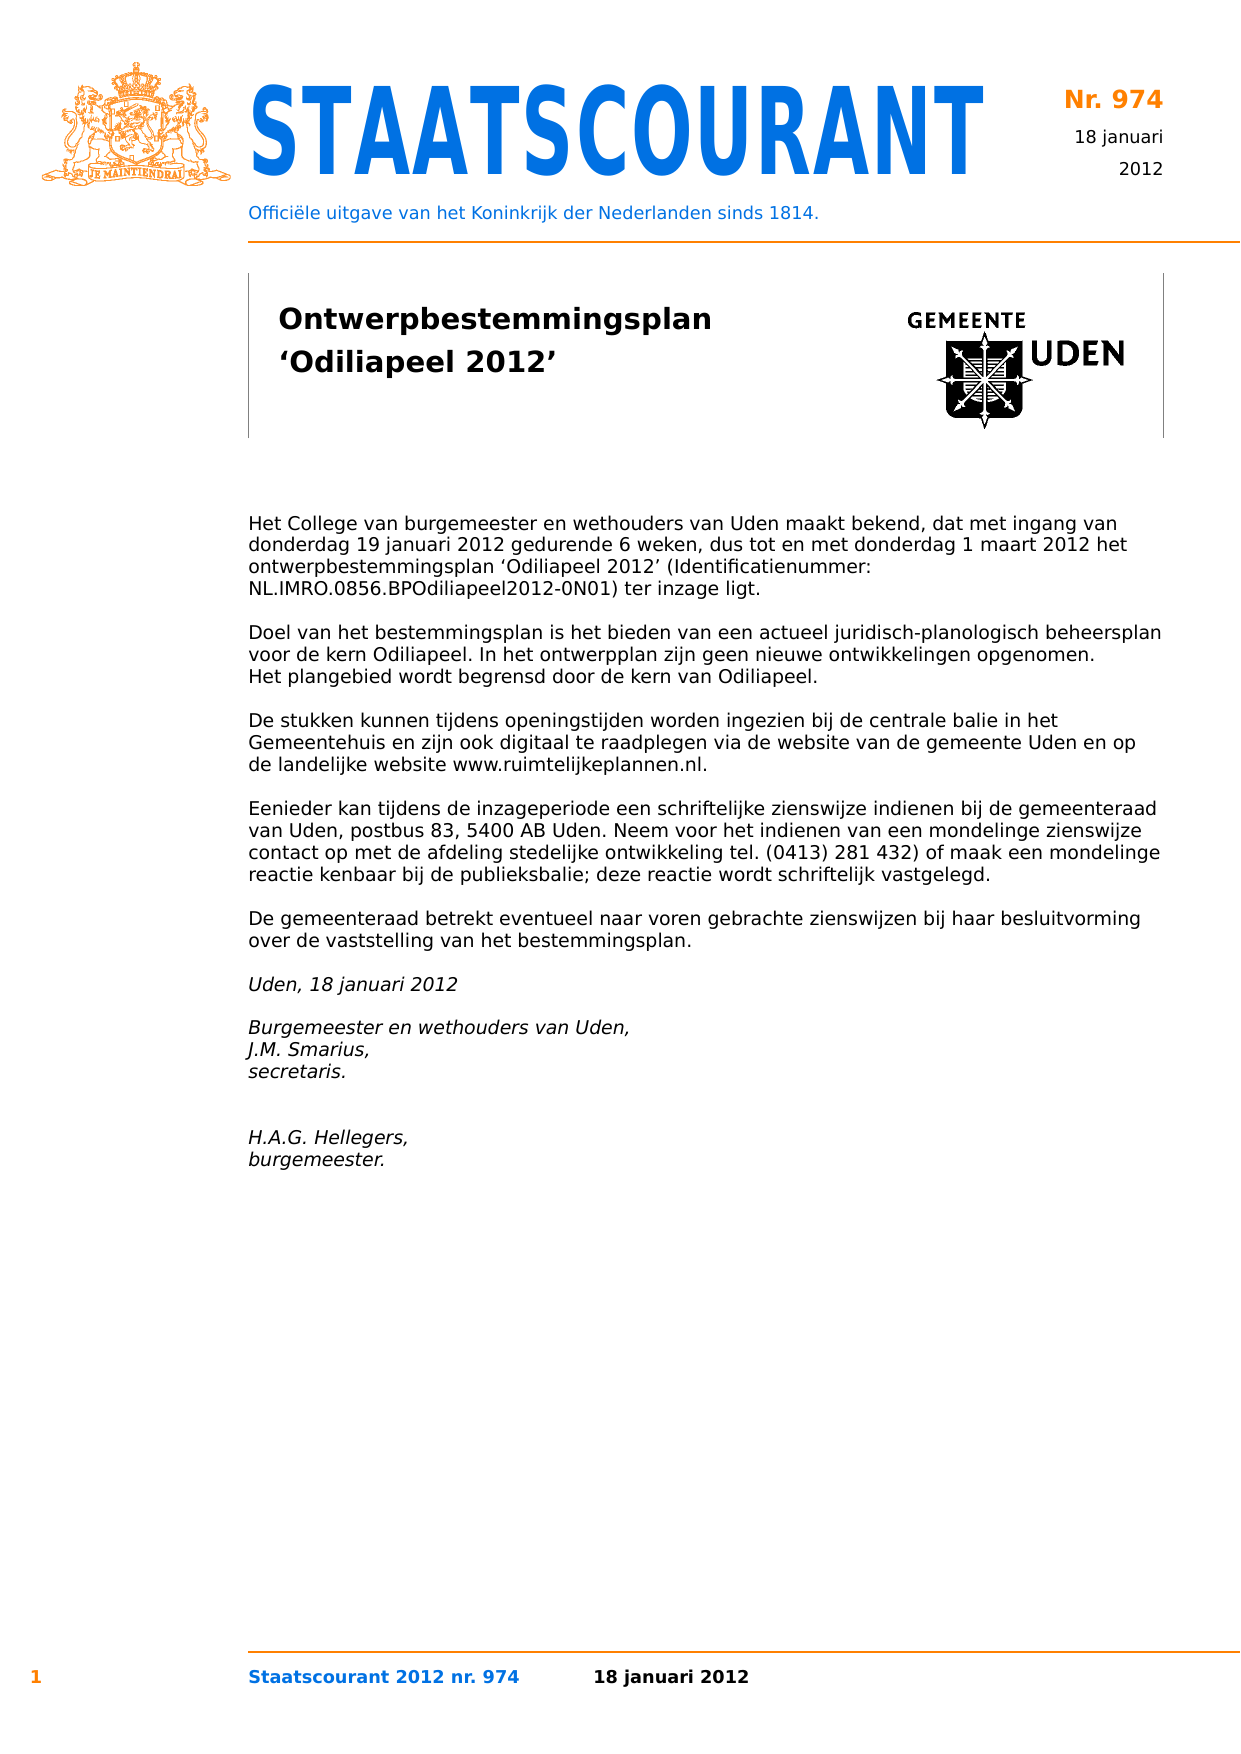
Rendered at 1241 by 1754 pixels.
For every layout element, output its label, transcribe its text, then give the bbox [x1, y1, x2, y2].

picture [897, 302, 1134, 439]
table_cell 2012 [998, 153, 1240, 203]
table_header [25, 62, 248, 241]
subtitle Ontwerpbestemmingsplan ‘Odiliapeel 2012’ [249, 273, 1163, 438]
text Burgemeester en wethouders van Uden, J.M. Smarius, secretaris. [248, 1017, 1163, 1083]
table_cell 18 januari [998, 121, 1240, 153]
table_header Nr. 974 [998, 62, 1240, 121]
table_cell Officiële uitgave van het Koninkrijk der Nederlanden sinds 1814. [248, 203, 1240, 241]
text H.A.G. Hellegers, burgemeester. [248, 1105, 1163, 1171]
table_header STAATSCOURANT [248, 62, 998, 203]
text Eenieder kan tijdens de inzageperiode een schriftelijke zienswijze indienen bij de gemeenteraad van Uden, postbus 83, 5400 AB Uden. Neem voor het indienen van een mondelinge zienswijze contact op met de afdeling stedelijke ontwikkeling tel. (0413) 281 432) of maak een mondelinge reactie kenbaar bij de publieksbalie; deze reactie wordt schriftelijk vastgelegd. [248, 798, 1163, 886]
picture [41, 62, 231, 186]
text Het plangebied wordt begrensd door de kern van Odiliapeel. [248, 666, 1163, 688]
text De stukken kunnen tijdens openingstijden worden ingezien bij de centrale balie in het Gemeentehuis en zijn ook digitaal te raadplegen via de website van de gemeente Uden en op de landelijke website www.ruimtelijkeplannen.nl. [248, 710, 1163, 776]
text Doel van het bestemmingsplan is het bieden van een actueel juridisch-planologisch beheersplan voor de kern Odiliapeel. In het ontwerpplan zijn geen nieuwe ontwikkelingen opgenomen. [248, 622, 1163, 666]
text De gemeenteraad betrekt eventueel naar voren gebrachte zienswijzen bij haar besluitvorming over de vaststelling van het bestemmingsplan. [248, 908, 1163, 952]
text Het College van burgemeester en wethouders van Uden maakt bekend, dat met ingang van donderdag 19 januari 2012 gedurende 6 weken, dus tot en met donderdag 1 maart 2012 het ontwerpbestemmingsplan ‘Odiliapeel 2012’ (Identificatienummer: NL.IMRO.0856.BPOdiliapeel2012-0N01) ter inzage ligt. [248, 512, 1163, 600]
text Uden, 18 januari 2012 [248, 973, 1163, 995]
